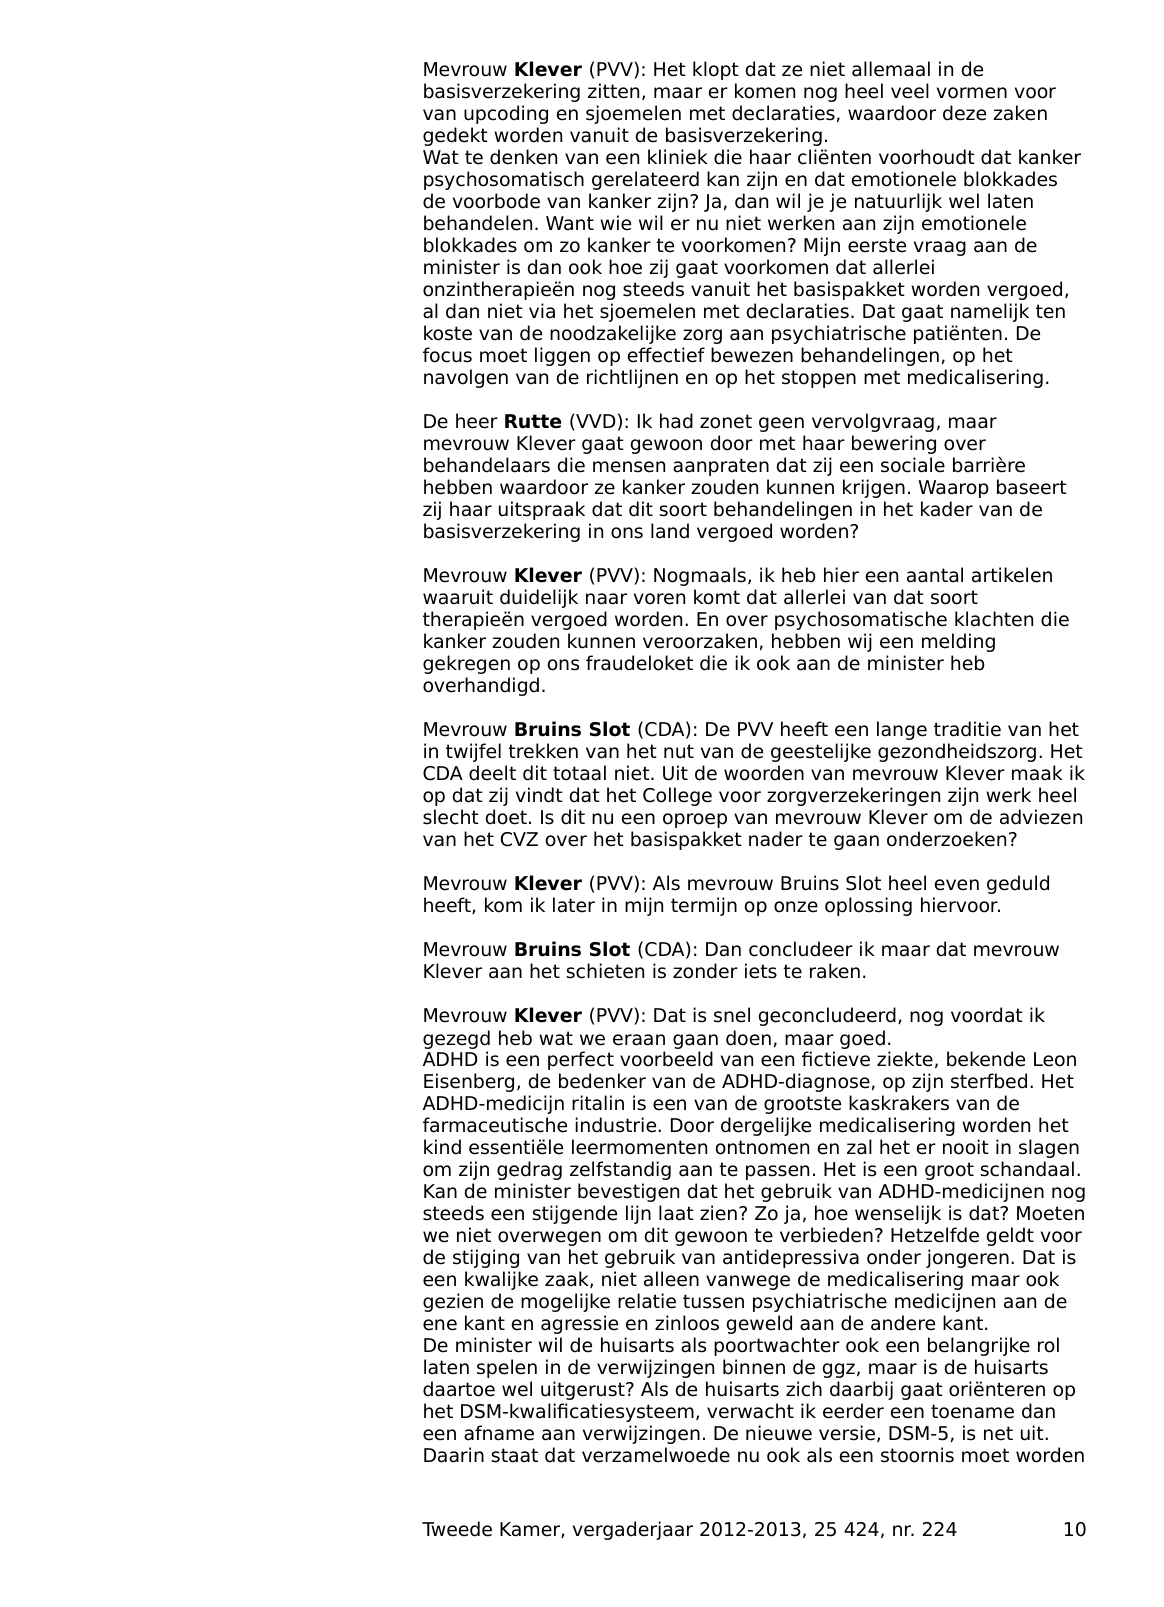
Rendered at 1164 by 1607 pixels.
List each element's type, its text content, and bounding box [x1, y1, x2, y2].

text Mevrouw Klever (PVV): Nogmaals, ik heb hier een aantal artikelen waaruit duidelijk naar voren komt dat allerlei van dat soort therapieën vergoed worden. En over psychosomatische klachten die kanker zouden kunnen veroorzaken, hebben wij een melding gekregen op ons fraudeloket die ik ook aan de minister heb overhandigd. [422, 565, 1087, 697]
text Mevrouw Bruins Slot (CDA): De PVV heeft een lange traditie van het in twijfel trekken van het nut van de geestelijke gezondheidszorg. Het CDA deelt dit totaal niet. Uit de woorden van mevrouw Klever maak ik op dat zij vindt dat het College voor zorgverzekeringen zijn werk heel slecht doet. Is dit nu een oproep van mevrouw Klever om de adviezen van het CVZ over het basispakket nader te gaan onderzoeken? [422, 719, 1087, 851]
text ADHD is een perfect voorbeeld van een fictieve ziekte, bekende Leon Eisenberg, de bedenker van de ADHD-diagnose, op zijn sterfbed. Het ADHD-medicijn ritalin is een van de grootste kaskrakers van de farmaceutische industrie. Door dergelijke medicalisering worden het kind essentiële leermomenten ontnomen en zal het er nooit in slagen om zijn gedrag zelfstandig aan te passen. Het is een groot schandaal. Kan de minister bevestigen dat het gebruik van ADHD-medicijnen nog steeds een stijgende lijn laat zien? Zo ja, hoe wenselijk is dat? Moeten we niet overwegen om dit gewoon te verbieden? Hetzelfde geldt voor de stijging van het gebruik van antidepressiva onder jongeren. Dat is een kwalijke zaak, niet alleen vanwege de medicalisering maar ook gezien de mogelijke relatie tussen psychiatrische medicijnen aan de ene kant en agressie en zinloos geweld aan de andere kant. [422, 1049, 1087, 1335]
text De heer Rutte (VVD): Ik had zonet geen vervolgvraag, maar mevrouw Klever gaat gewoon door met haar bewering over behandelaars die mensen aanpraten dat zij een sociale barrière hebben waardoor ze kanker zouden kunnen krijgen. Waarop baseert zij haar uitspraak dat dit soort behandelingen in het kader van de basisverzekering in ons land vergoed worden? [422, 411, 1087, 543]
text Mevrouw Klever (PVV): Het klopt dat ze niet allemaal in de basisverzekering zitten, maar er komen nog heel veel vormen voor van upcoding en sjoemelen met declaraties, waardoor deze zaken gedekt worden vanuit de basisverzekering. [422, 59, 1087, 147]
text De minister wil de huisarts als poortwachter ook een belangrijke rol laten spelen in de verwijzingen binnen de ggz, maar is de huisarts daartoe wel uitgerust? Als de huisarts zich daarbij gaat oriënteren op het DSM-kwalificatiesysteem, verwacht ik eerder een toename dan een afname aan verwijzingen. De nieuwe versie, DSM-5, is net uit. Daarin staat dat verzamelwoede nu ook als een stoornis moet worden [422, 1335, 1087, 1467]
text Wat te denken van een kliniek die haar cliënten voorhoudt dat kanker psychosomatisch gerelateerd kan zijn en dat emotionele blokkades de voorbode van kanker zijn? Ja, dan wil je je natuurlijk wel laten behandelen. Want wie wil er nu niet werken aan zijn emotionele blokkades om zo kanker te voorkomen? Mijn eerste vraag aan de minister is dan ook hoe zij gaat voorkomen dat allerlei onzintherapieën nog steeds vanuit het basispakket worden vergoed, al dan niet via het sjoemelen met declaraties. Dat gaat namelijk ten koste van de noodzakelijke zorg aan psychiatrische patiënten. De focus moet liggen op effectief bewezen behandelingen, op het navolgen van de richtlijnen en op het stoppen met medicalisering. [422, 147, 1087, 389]
text Mevrouw Bruins Slot (CDA): Dan concludeer ik maar dat mevrouw Klever aan het schieten is zonder iets te raken. [422, 939, 1087, 983]
text Mevrouw Klever (PVV): Als mevrouw Bruins Slot heel even geduld heeft, kom ik later in mijn termijn op onze oplossing hiervoor. [422, 873, 1087, 917]
text Mevrouw Klever (PVV): Dat is snel geconcludeerd, nog voordat ik gezegd heb wat we eraan gaan doen, maar goed. [422, 1005, 1087, 1049]
